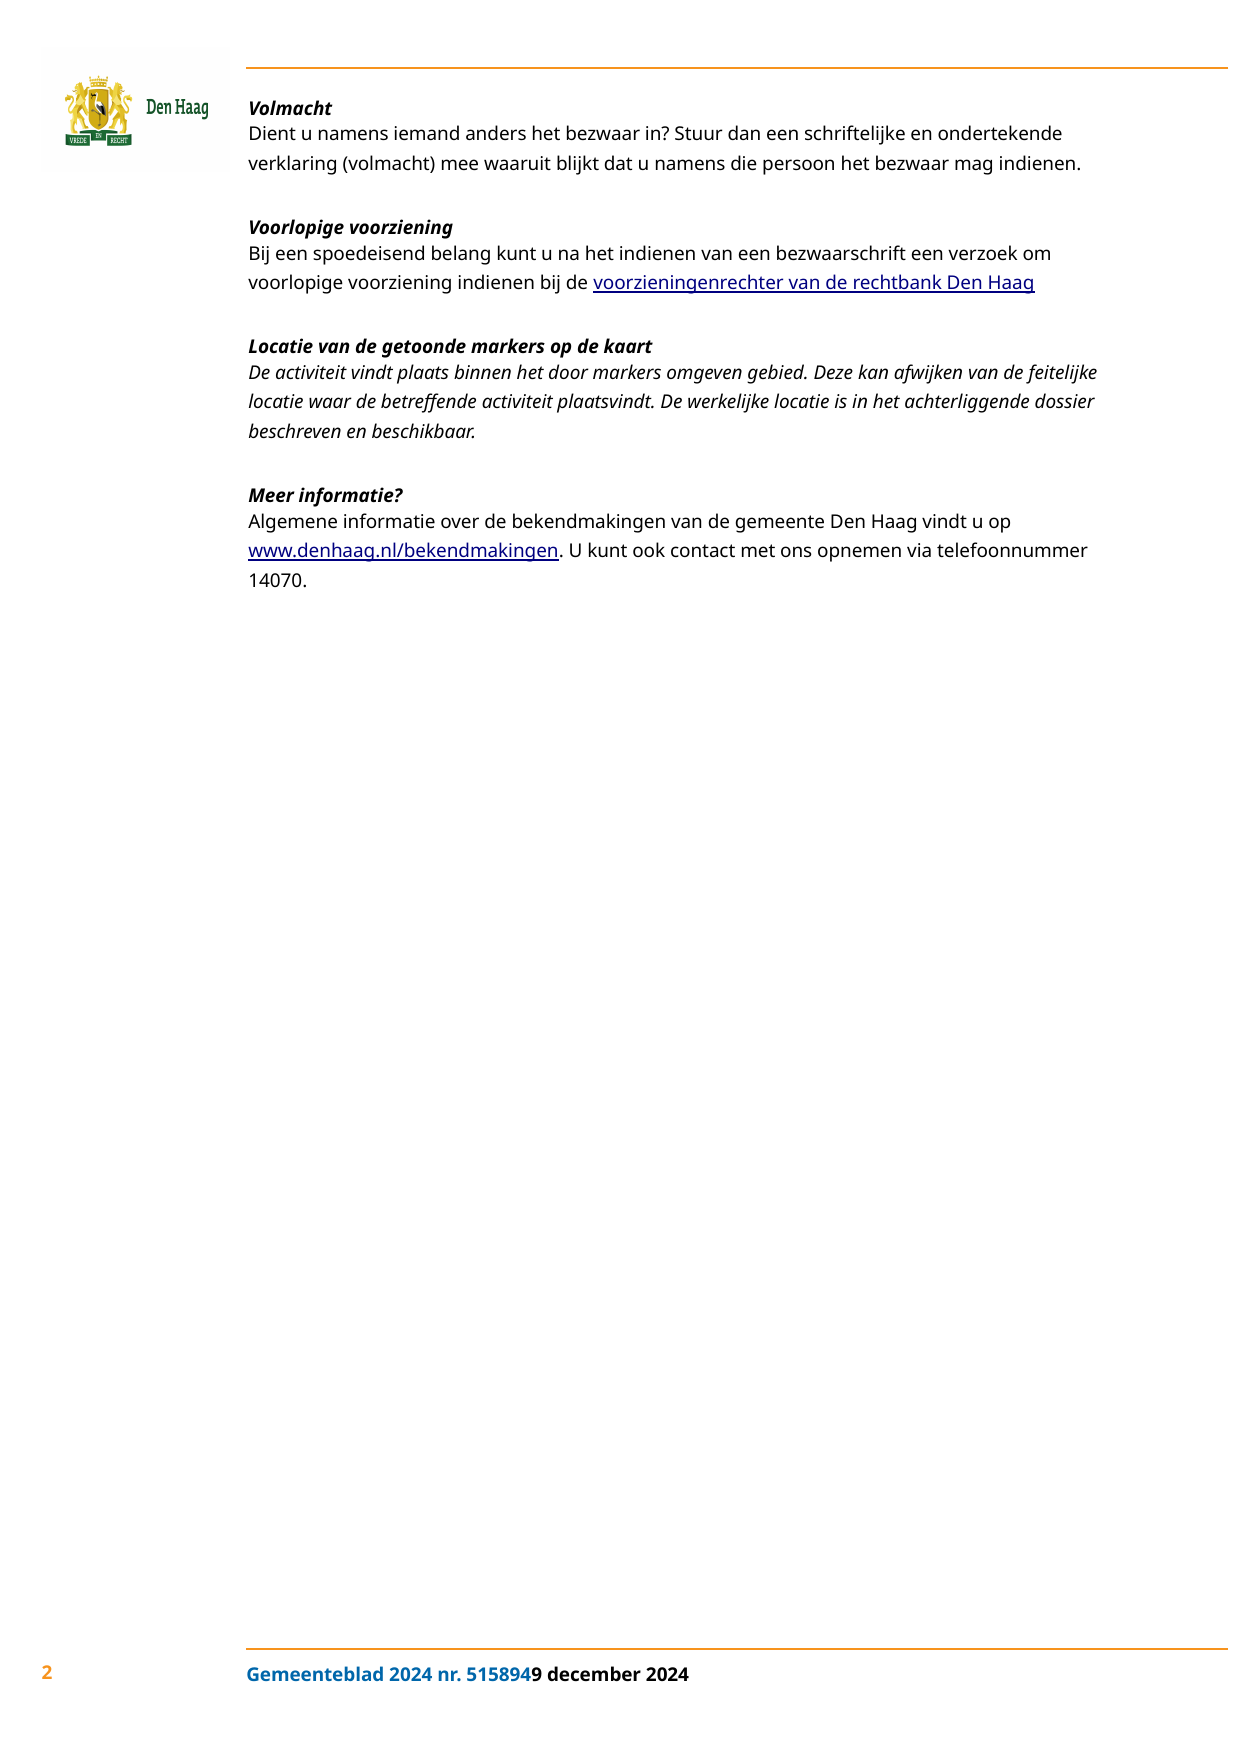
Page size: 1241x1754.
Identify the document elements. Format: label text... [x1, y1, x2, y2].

picture [41, 47, 231, 172]
text Volmacht [248, 95, 1152, 121]
text De activiteit vindt plaats binnen het door markers omgeven gebied. Deze kan afwijken van de feitelijke locatie waar de betreffende activiteit plaatsvindt. De werkelijke locatie is in het achterliggende dossier beschreven en beschikbaar. [248, 359, 1152, 444]
text Algemene informatie over de bekendmakingen van de gemeente Den Haag vindt u op www.denhaag.nl/bekendmakingen. U kunt ook contact met ons opnemen via telefoonnummer 14070. [248, 508, 1152, 593]
text Meer informatie? [248, 482, 1152, 508]
text Voorlopige voorziening [248, 214, 1152, 240]
text Bij een spoedeisend belang kunt u na het indienen van een bezwaarschrift een verzoek om voorlopige voorziening indienen bij de voorzieningenrechter van de rechtbank Den Haag [248, 240, 1152, 295]
text Locatie van de getoonde markers op de kaart [248, 333, 1152, 359]
text Dient u namens iemand anders het bezwaar in? Stuur dan een schriftelijke en ondertekende verklaring (volmacht) mee waaruit blijkt dat u namens die persoon het bezwaar mag indienen. [248, 121, 1152, 176]
